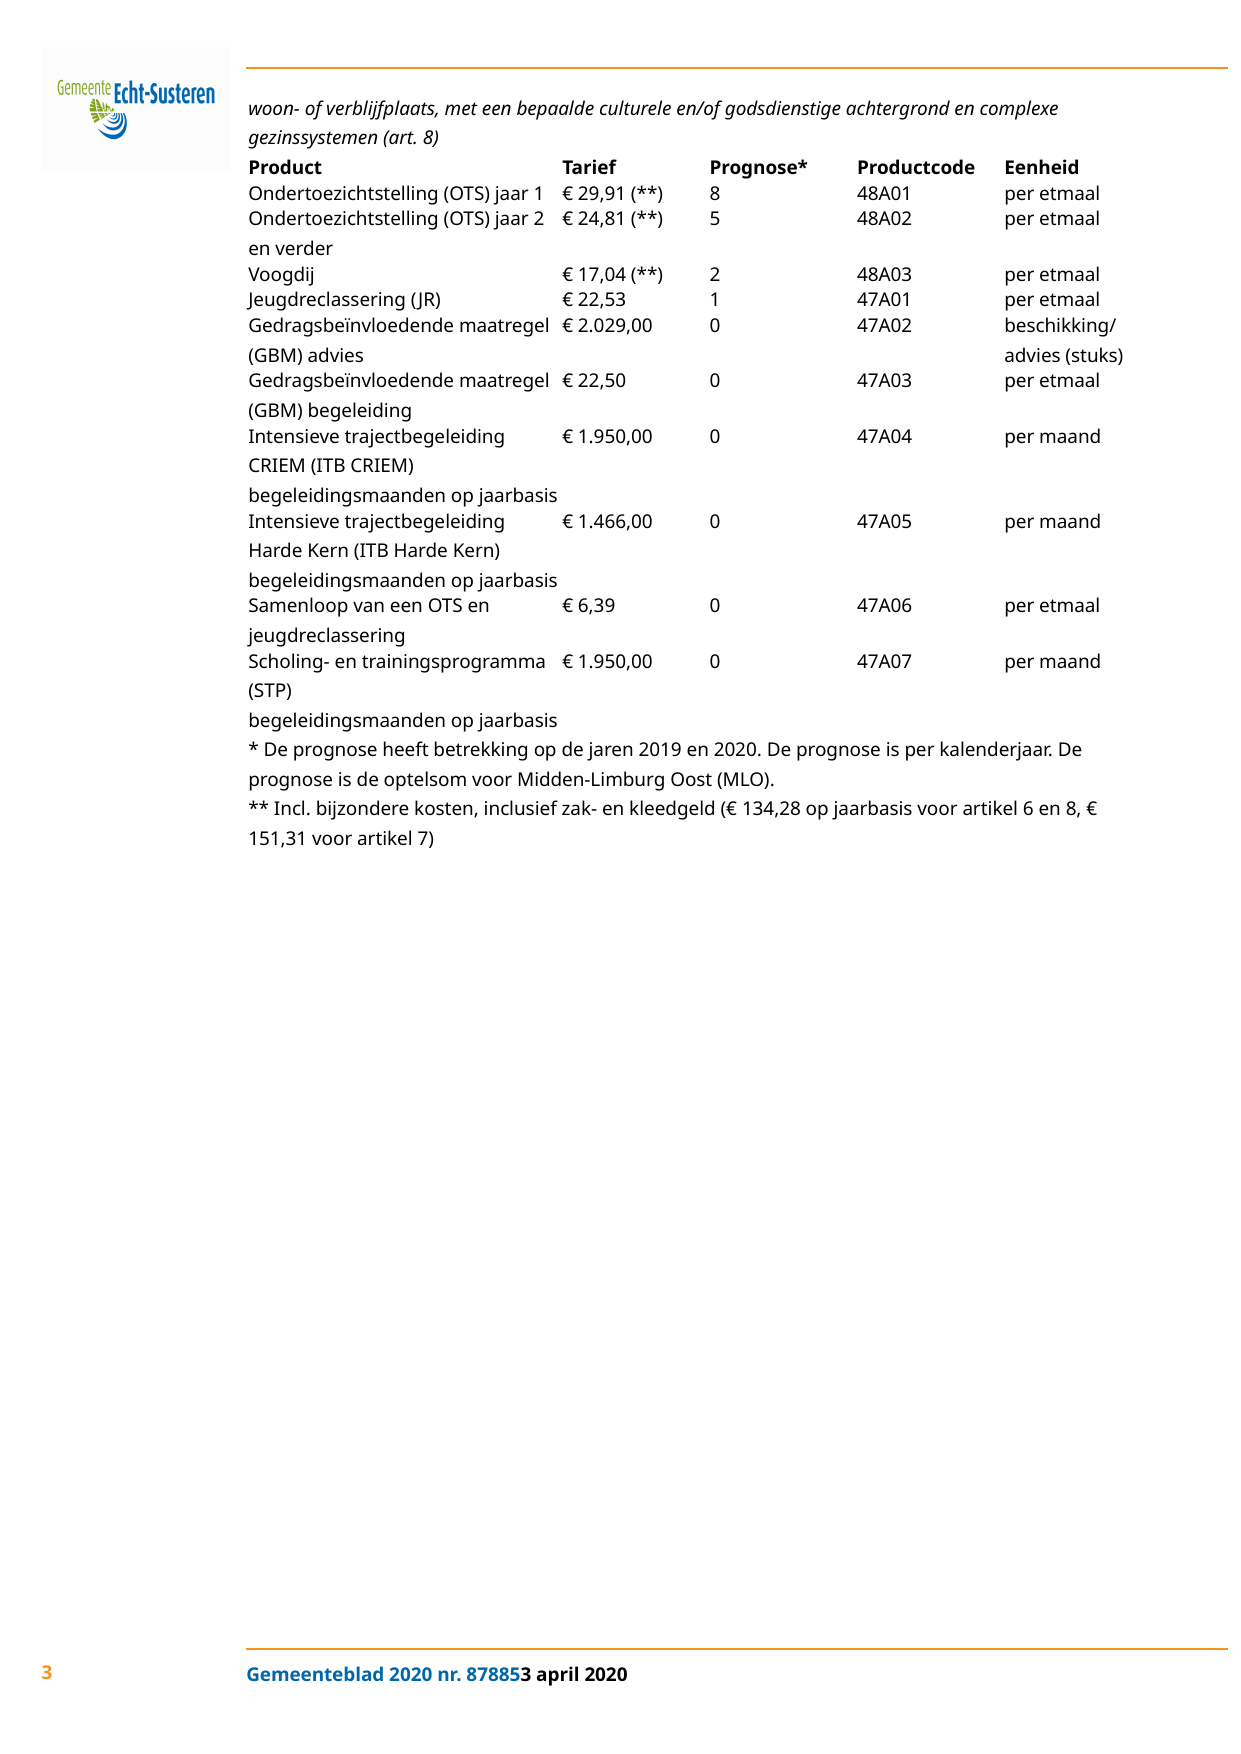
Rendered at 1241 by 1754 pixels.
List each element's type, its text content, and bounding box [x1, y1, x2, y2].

table_header Tarief [562, 154, 709, 180]
table_cell per etmaal [1004, 180, 1152, 206]
table_header Eenheid [1004, 154, 1152, 180]
table_cell € 22,50 [562, 368, 709, 423]
table_cell € 2.029,00 [562, 312, 709, 368]
table_cell 47A01 [857, 287, 1004, 312]
table_cell per etmaal [1004, 287, 1152, 312]
table_cell Gedragsbeïnvloedende maatregel (GBM) advies [248, 312, 562, 368]
table_cell 0 [709, 312, 857, 368]
table_cell 48A02 [857, 206, 1004, 261]
table_cell 2 [709, 261, 857, 287]
table_cell Intensieve trajectbegeleiding Harde Kern (ITB Harde Kern) begeleidingsmaanden op jaarbasis [248, 508, 562, 593]
picture [41, 47, 231, 172]
table_cell per etmaal [1004, 206, 1152, 261]
table_cell per maand [1004, 648, 1152, 733]
table_cell 0 [709, 508, 857, 593]
table_cell 47A07 [857, 648, 1004, 733]
table_cell Ondertoezichtstelling (OTS) jaar 1 [248, 180, 562, 206]
table_header Product [248, 154, 562, 180]
table_cell 5 [709, 206, 857, 261]
table_cell 0 [709, 648, 857, 733]
table_cell € 22,53 [562, 287, 709, 312]
table_cell per maand [1004, 508, 1152, 593]
table_cell per maand [1004, 423, 1152, 508]
table_header Productcode [857, 154, 1004, 180]
text woon- of verblijfplaats, met een bepaalde culturele en/of godsdienstige achtergrond en complexe gezinssystemen (art. 8) [248, 95, 1152, 150]
table_cell € 6,39 [562, 593, 709, 648]
table_cell 0 [709, 593, 857, 648]
table_cell 0 [709, 368, 857, 423]
table_cell Scholing- en trainingsprogramma (STP) begeleidingsmaanden op jaarbasis [248, 648, 562, 733]
table_cell Intensieve trajectbegeleiding CRIEM (ITB CRIEM) begeleidingsmaanden op jaarbasis [248, 423, 562, 508]
text * De prognose heeft betrekking op de jaren 2019 en 2020. De prognose is per kalenderjaar. De prognose is de optelsom voor Midden-Limburg Oost (MLO). [248, 736, 1152, 791]
table_cell Jeugdreclassering (JR) [248, 287, 562, 312]
table_cell 48A01 [857, 180, 1004, 206]
table_cell Ondertoezichtstelling (OTS) jaar 2 en verder [248, 206, 562, 261]
table_cell Samenloop van een OTS en jeugdreclassering [248, 593, 562, 648]
table_cell 47A04 [857, 423, 1004, 508]
table_cell Voogdij [248, 261, 562, 287]
table_cell beschikking/ advies (stuks) [1004, 312, 1152, 368]
table_cell 8 [709, 180, 857, 206]
table_cell 1 [709, 287, 857, 312]
table_cell € 17,04 (**) [562, 261, 709, 287]
text ** Incl. bijzondere kosten, inclusief zak- en kleedgeld (€ 134,28 op jaarbasis voor artikel 6 en 8, € 151,31 voor artikel 7) [248, 795, 1152, 851]
table_cell 0 [709, 423, 857, 508]
table_cell 47A02 [857, 312, 1004, 368]
table_cell € 24,81 (**) [562, 206, 709, 261]
table_cell Gedragsbeïnvloedende maatregel (GBM) begeleiding [248, 368, 562, 423]
table_cell € 1.466,00 [562, 508, 709, 593]
table_cell 47A03 [857, 368, 1004, 423]
table_header Prognose* [709, 154, 857, 180]
table_cell € 29,91 (**) [562, 180, 709, 206]
table_cell per etmaal [1004, 593, 1152, 648]
table_cell € 1.950,00 [562, 648, 709, 733]
table_cell per etmaal [1004, 368, 1152, 423]
table_cell € 1.950,00 [562, 423, 709, 508]
table_cell 47A05 [857, 508, 1004, 593]
table_cell per etmaal [1004, 261, 1152, 287]
table_cell 48A03 [857, 261, 1004, 287]
table_cell 47A06 [857, 593, 1004, 648]
